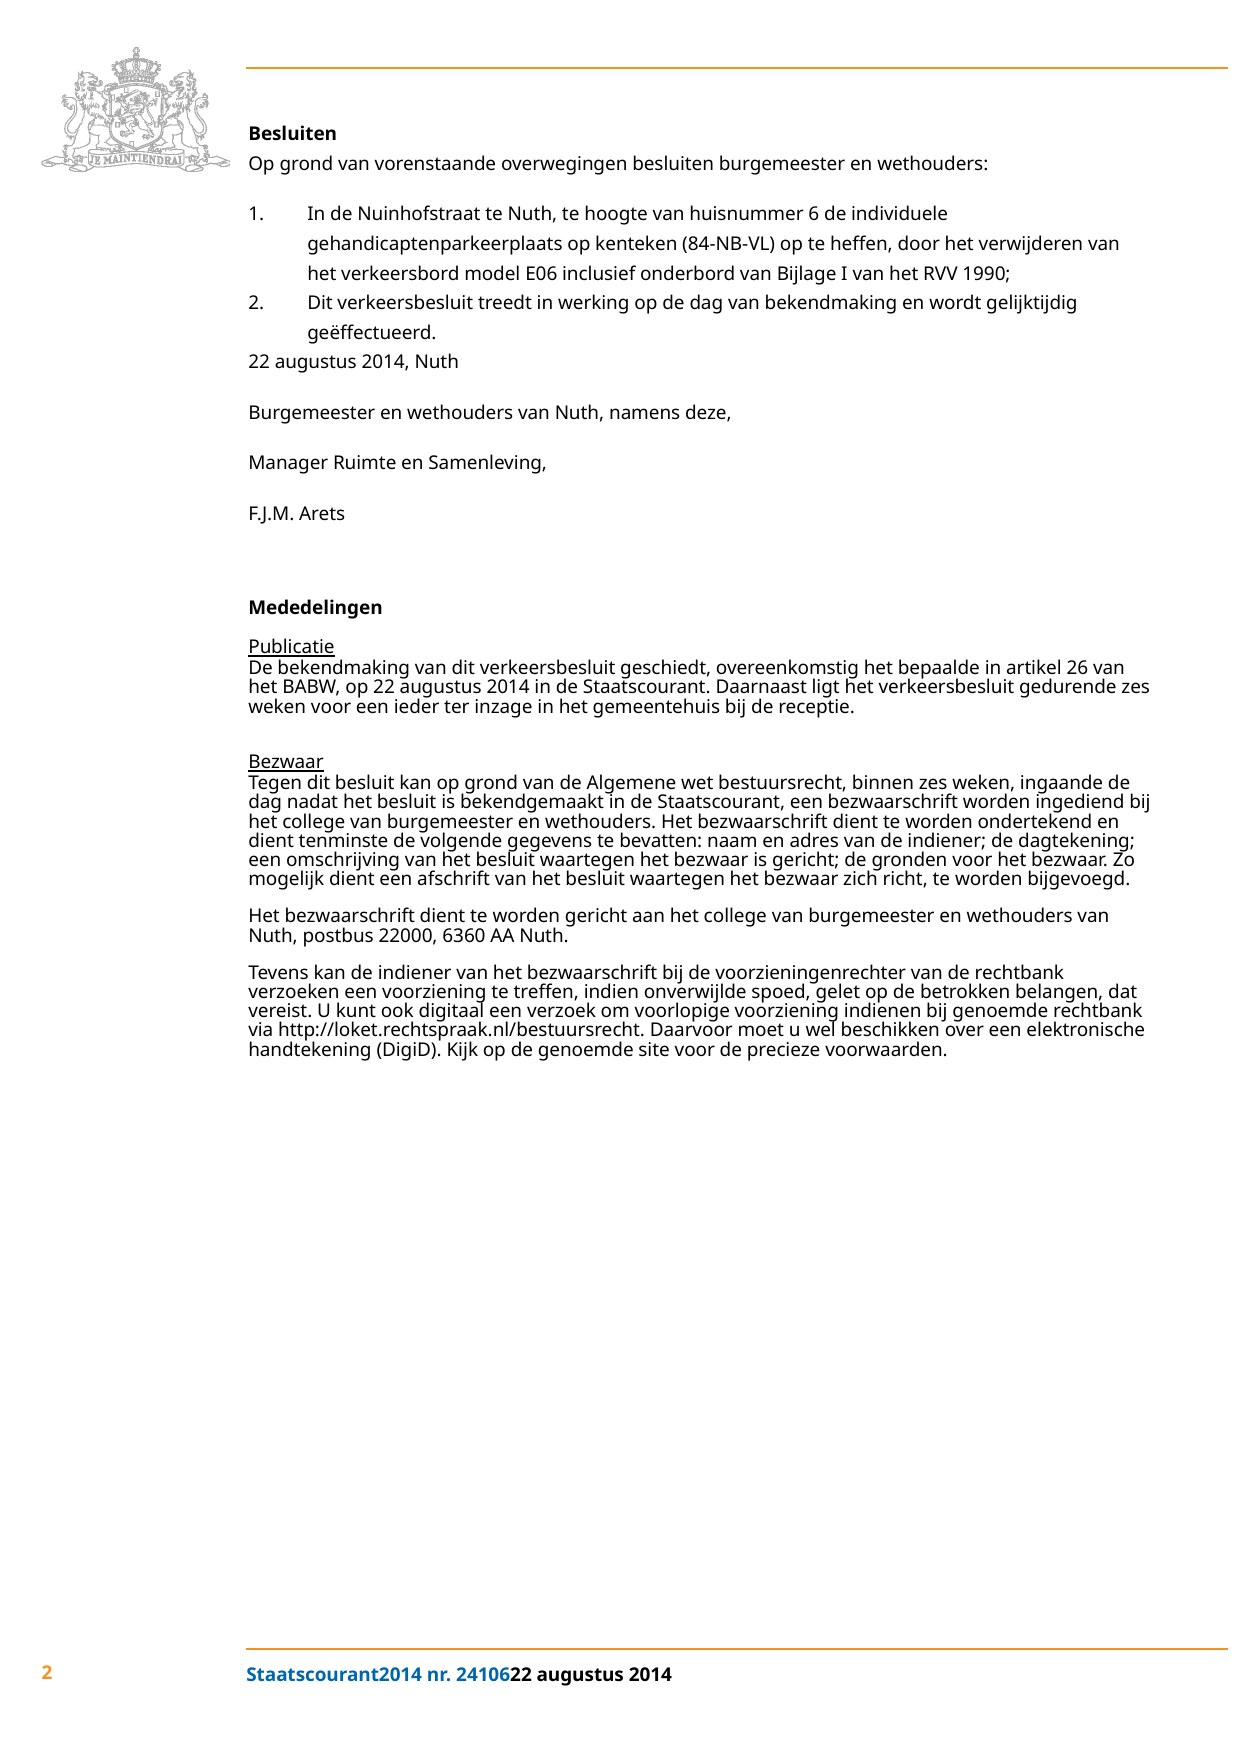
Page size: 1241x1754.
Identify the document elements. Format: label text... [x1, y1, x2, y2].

text Het bezwaarschrift dient te worden gericht aan het college van burgemeester en wethouders van Nuth, postbus 22000, 6360 AA Nuth. [248, 907, 1152, 946]
list Dit verkeersbesluit treedt in werking op de dag van bekendmaking en wordt gelijktijdig geëffectueerd. [248, 289, 1152, 344]
text Mededelingen [248, 594, 1152, 620]
text Tevens kan de indiener van het bezwaarschrift bij de voorzieningenrechter van de rechtbank verzoeken een voorziening te treffen, indien onverwijlde spoed, gelet op de betrokken belangen, dat vereist. U kunt ook digitaal een verzoek om voorlopige voorziening indienen bij genoemde rechtbank via http://loket.rechtspraak.nl/bestuursrecht. Daarvoor moet u wel beschikken over een elektronische handtekening (DigiD). Kijk op de genoemde site voor de precieze voorwaarden. [248, 964, 1152, 1060]
text Bezwaar [248, 748, 1152, 774]
picture [41, 47, 231, 172]
text Publicatie [248, 633, 1152, 659]
text Manager Ruimte en Samenleving, [248, 449, 1152, 475]
text Tegen dit besluit kan op grond van de Algemene wet bestuursrecht, binnen zes weken, ingaande de dag nadat het besluit is bekendgemaakt in de Staatscourant, een bezwaarschrift worden ingediend bij het college van burgemeester en wethouders. Het bezwaarschrift dient te worden ondertekend en dient tenminste de volgende gegevens te bevatten: naam en adres van de indiener; de dagtekening; een omschrijving van het besluit waartegen het bezwaar is gericht; de gronden voor het bezwaar. Zo mogelijk dient een afschrift van het besluit waartegen het bezwaar zich richt, te worden bijgevoegd. [248, 774, 1152, 890]
text F.J.M. Arets [248, 500, 1152, 525]
text Burgemeester en wethouders van Nuth, namens deze, [248, 399, 1152, 424]
text Op grond van vorenstaande overwegingen besluiten burgemeester en wethouders: [248, 150, 1152, 176]
text De bekendmaking van dit verkeersbesluit geschiedt, overeenkomstig het bepaalde in artikel 26 van het BABW, op 22 augustus 2014 in de Staatscourant. Daarnaast ligt het verkeersbesluit gedurende zes weken voor een ieder ter inzage in het gemeentehuis bij de receptie. [248, 659, 1152, 717]
text 22 augustus 2014, Nuth [248, 348, 1152, 374]
list In de Nuinhofstraat te Nuth, te hoogte van huisnummer 6 de individuele gehandicaptenparkeerplaats op kenteken (84-NB-VL) op te heffen, door het verwijderen van het verkeersbord model E06 inclusief onderbord van Bijlage I van het RVV 1990; [248, 201, 1152, 285]
text Besluiten [248, 121, 1152, 146]
